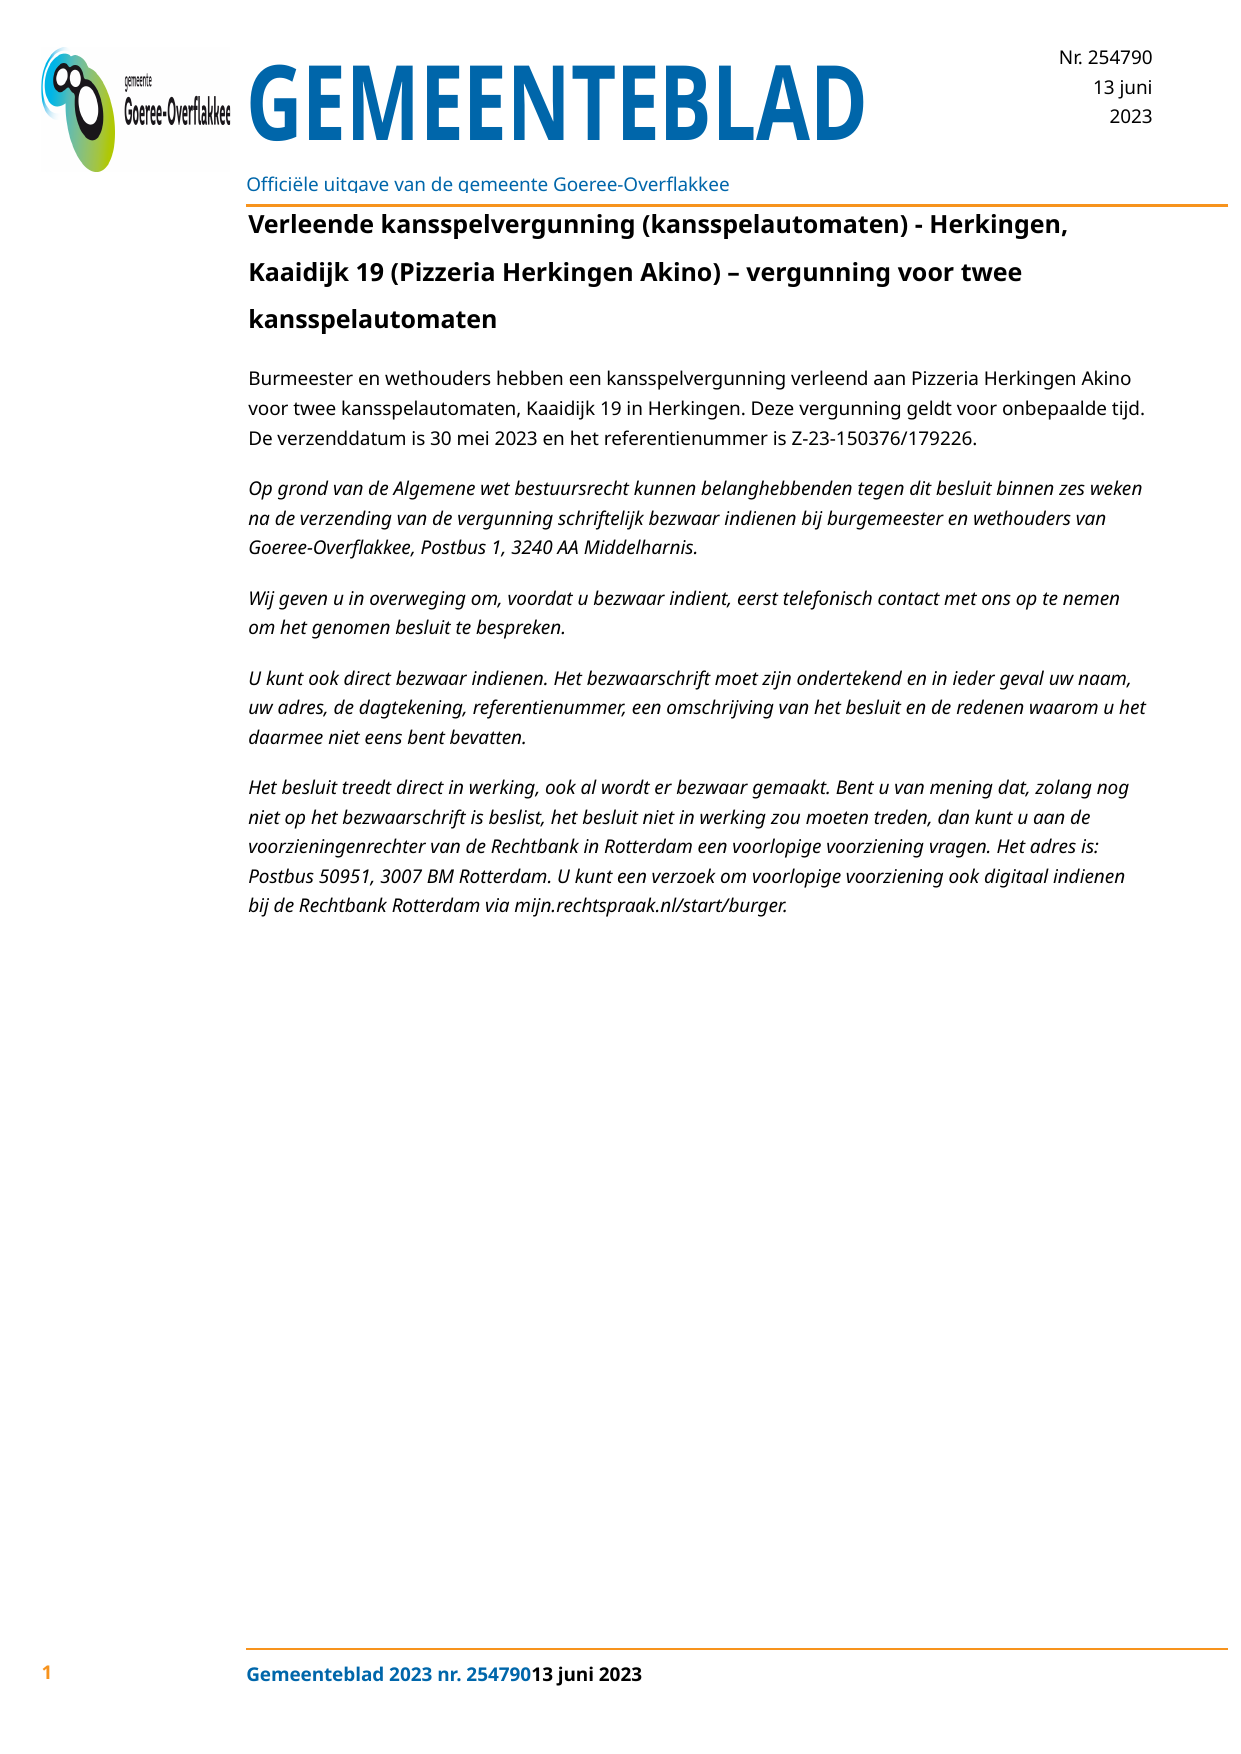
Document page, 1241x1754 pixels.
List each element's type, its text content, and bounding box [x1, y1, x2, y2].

text Verleende kansspelvergunning (kansspelautomaten) - Herkingen, Kaaidijk 19 (Pizzeria Herkingen Akino) – vergunning voor twee kansspelautomaten [248, 207, 1152, 336]
text Burmeester en wethouders hebben een kansspelvergunning verleend aan Pizzeria Herkingen Akino voor twee kansspelautomaten, Kaaidijk 19 in Herkingen. Deze vergunning geldt voor onbepaalde tijd. De verzenddatum is 30 mei 2023 en het referentienummer is Z-23-150376/179226. [248, 366, 1152, 450]
text U kunt ook direct bezwaar indienen. Het bezwaarschrift moet zijn ondertekend en in ieder geval uw naam, uw adres, de dagtekening, referentienummer, een omschrijving van het besluit en de redenen waarom u het daarmee niet eens bent bevatten. [248, 665, 1152, 749]
picture [41, 47, 231, 172]
text Het besluit treedt direct in werking, ook al wordt er bezwaar gemaakt. Bent u van mening dat, zolang nog niet op het bezwaarschrift is beslist, het besluit niet in werking zou moeten treden, dan kunt u aan de voorzieningenrechter van de Rechtbank in Rotterdam een voorlopige voorziening vragen. Het adres is: Postbus 50951, 3007 BM Rotterdam. U kunt een verzoek om voorlopige voorziening ook digitaal indienen bij de Rechtbank Rotterdam via mijn.rechtspraak.nl/start/burger. [248, 774, 1152, 918]
text Wij geven u in overweging om, voordat u bezwaar indient, eerst telefonisch contact met ons op te nemen om het genomen besluit te bespreken. [248, 585, 1152, 640]
text Op grond van de Algemene wet bestuursrecht kunnen belanghebbenden tegen dit besluit binnen zes weken na de verzending van de vergunning schriftelijk bezwaar indienen bij burgemeester en wethouders van Goeree-Overflakkee, Postbus 1, 3240 AA Middelharnis. [248, 475, 1152, 560]
